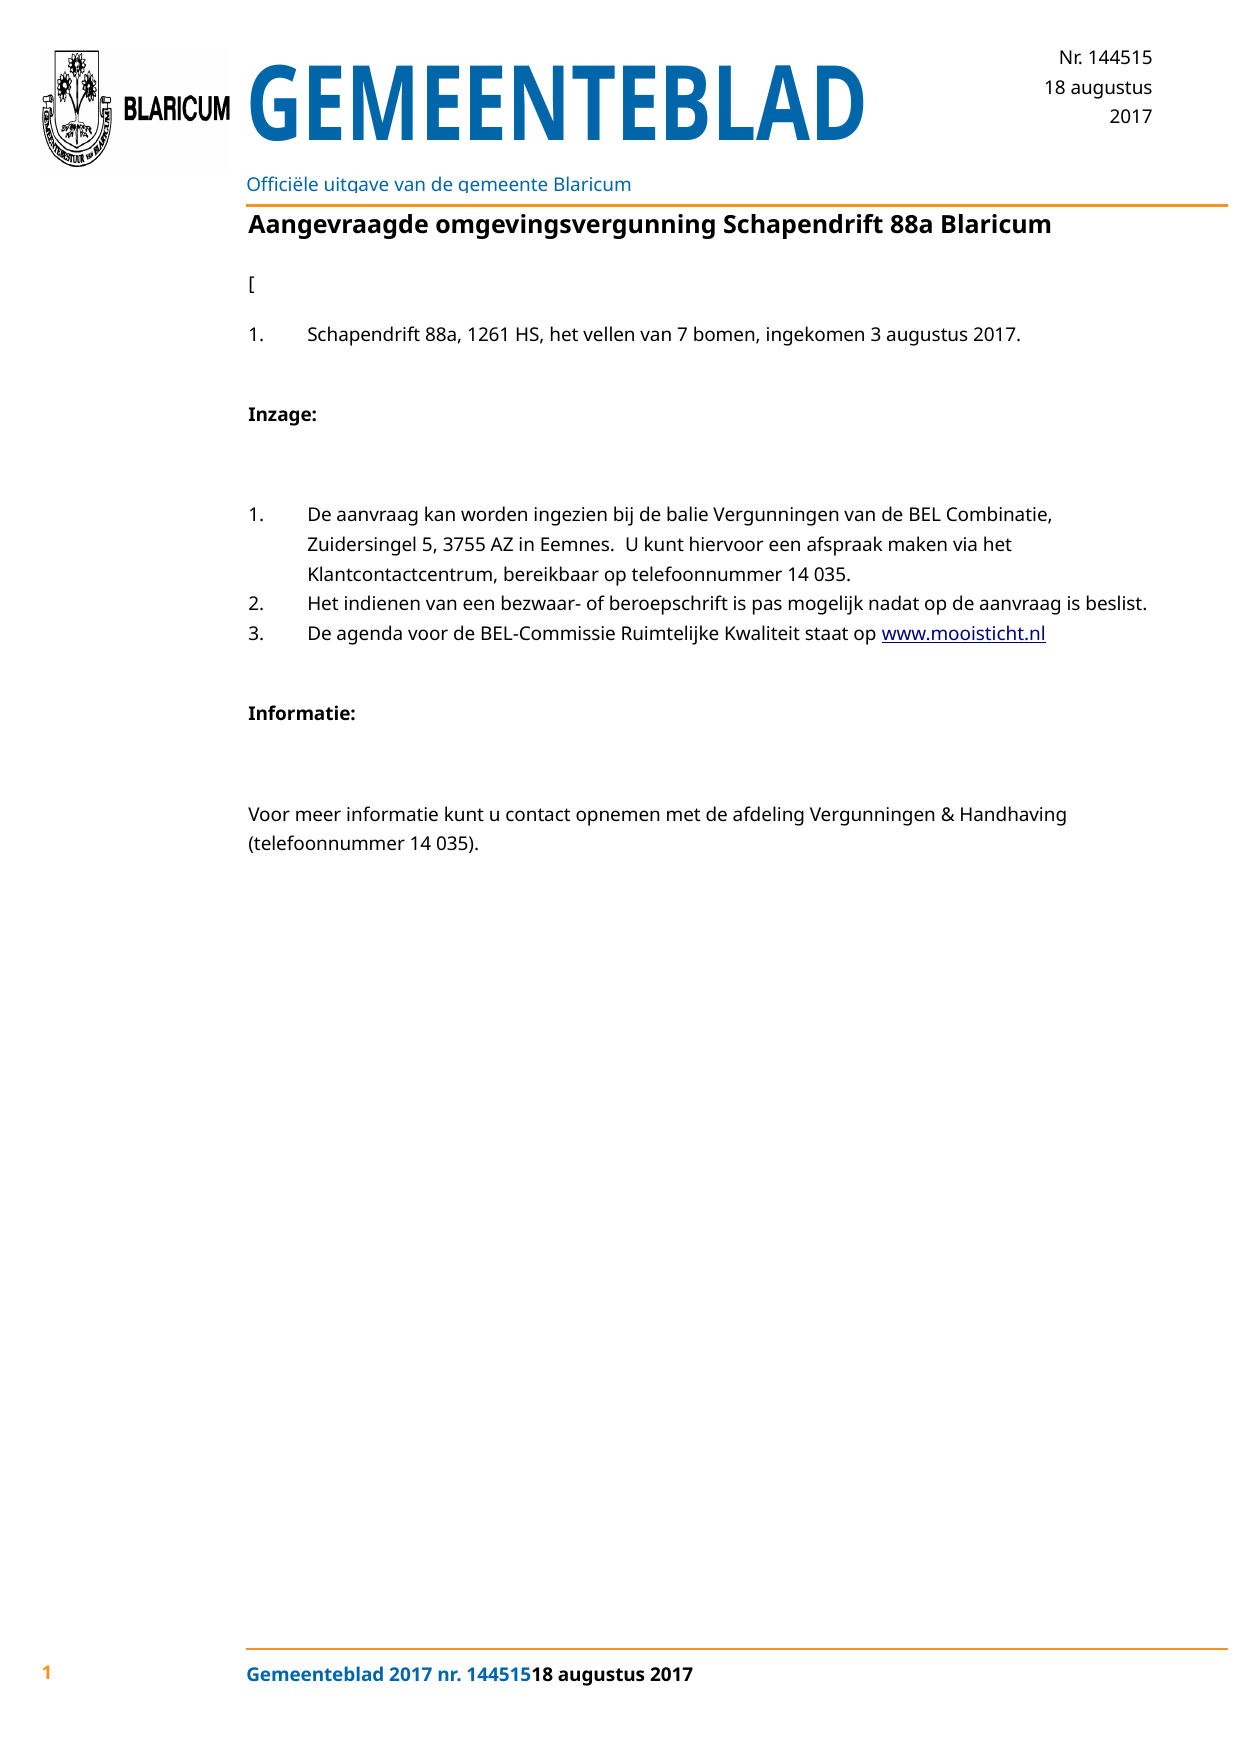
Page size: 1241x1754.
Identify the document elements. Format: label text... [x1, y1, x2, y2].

text Aangevraagde omgevingsvergunning Schapendrift 88a Blaricum [248, 207, 1152, 241]
text Inzage: [248, 401, 1152, 426]
list De aanvraag kan worden ingezien bij de balie Vergunningen van de BEL Combinatie, Zuidersingel 5, 3755 AZ in Eemnes. U kunt hiervoor een afspraak maken via het Klantcontactcentrum, bereikbaar op telefoonnummer 14 035. [248, 502, 1152, 586]
picture [41, 47, 231, 172]
text Informatie: [248, 700, 1152, 726]
text Voor meer informatie kunt u contact opnemen met de afdeling Vergunningen & Handhaving (telefoonnummer 14 035). [248, 801, 1152, 856]
list De agenda voor de BEL-Commissie Ruimtelijke Kwaliteit staat op www.mooisticht.nl [248, 620, 1152, 646]
text [ [248, 270, 1152, 296]
list Het indienen van een bezwaar- of beroepschrift is pas mogelijk nadat op de aanvraag is beslist. [248, 590, 1152, 616]
list Schapendrift 88a, 1261 HS, het vellen van 7 bomen, ingekomen 3 augustus 2017. [248, 321, 1152, 346]
